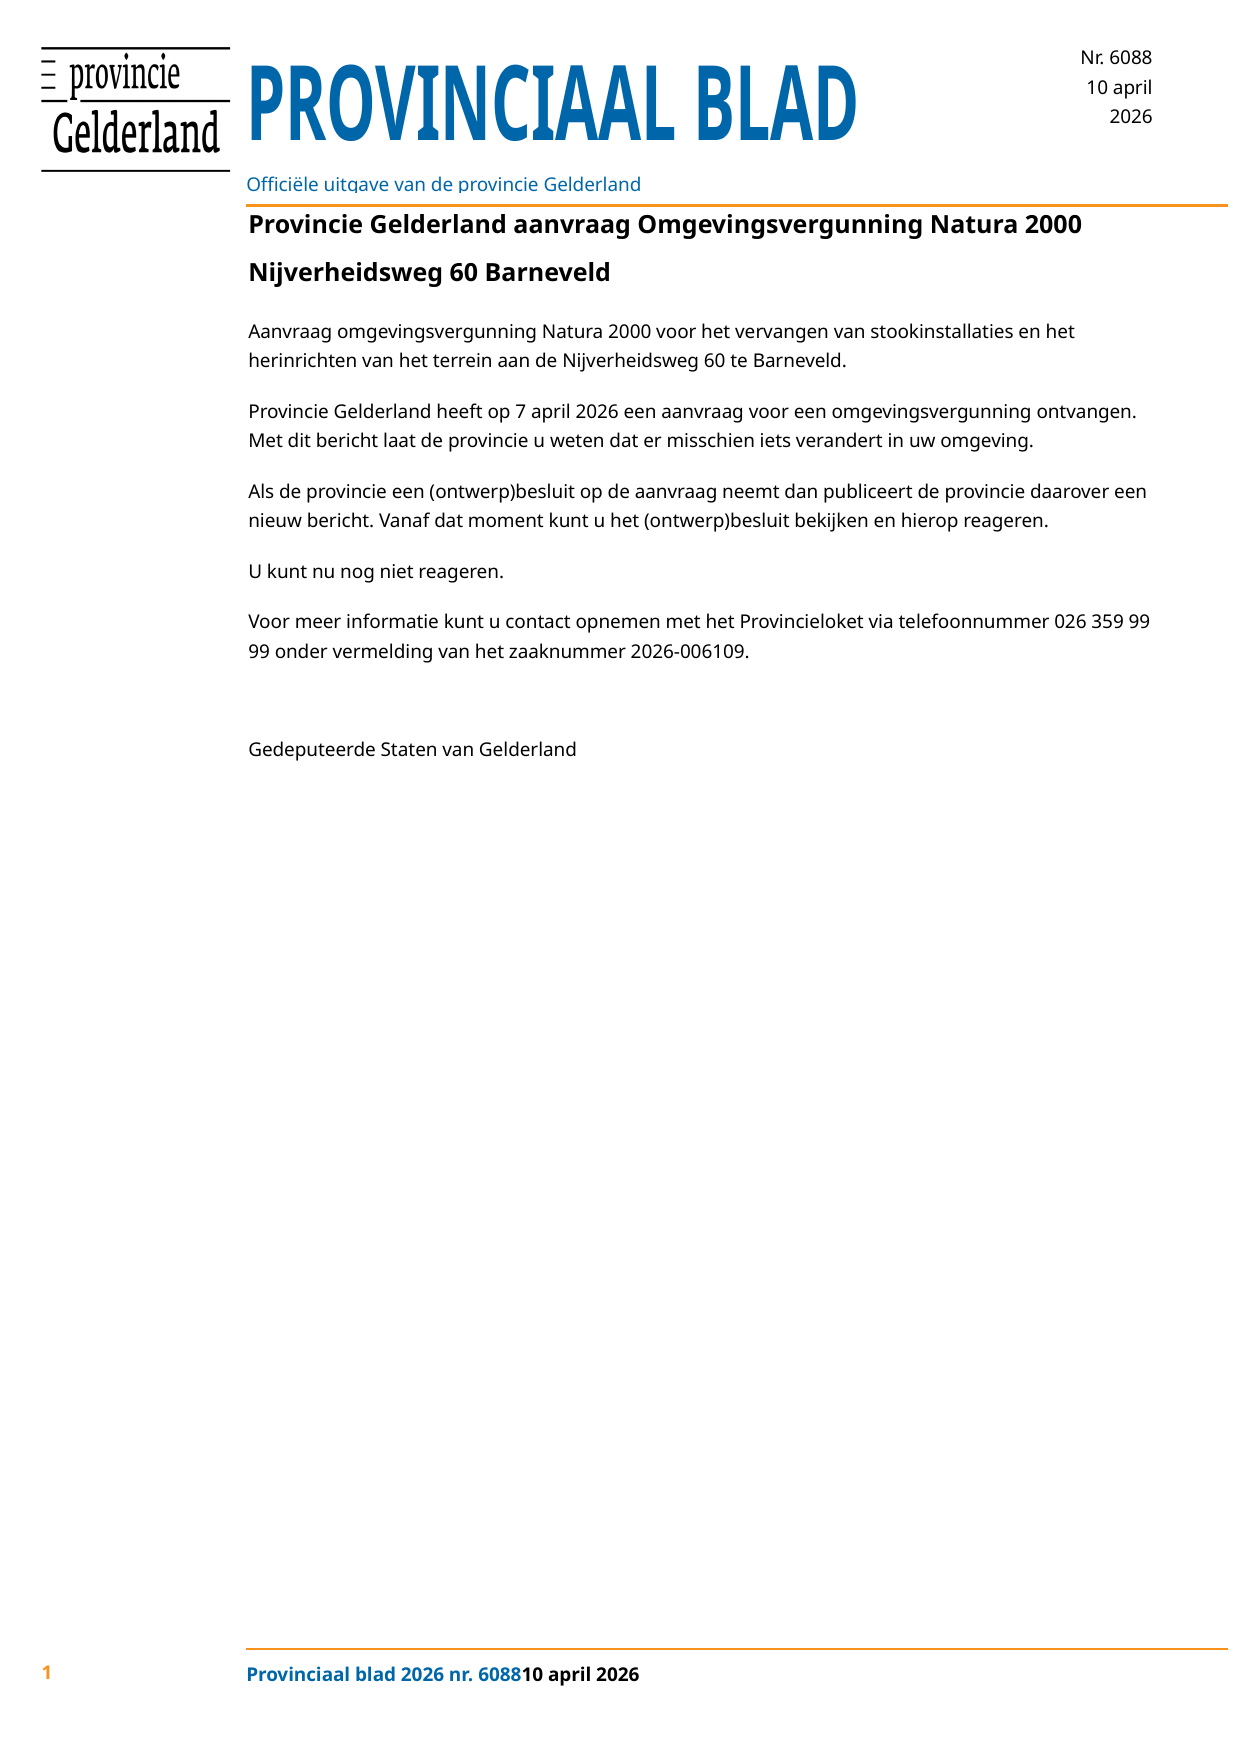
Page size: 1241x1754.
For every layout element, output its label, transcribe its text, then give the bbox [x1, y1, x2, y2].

text Voor meer informatie kunt u contact opnemen met het Provincieloket via telefoonnummer 026 359 99 99 onder vermelding van het zaaknummer 2026-006109. [248, 608, 1152, 664]
text Als de provincie een (ontwerp)besluit op de aanvraag neemt dan publiceert de provincie daarover een nieuw bericht. Vanaf dat moment kunt u het (ontwerp)besluit bekijken en hierop reageren. [248, 478, 1152, 533]
text Provincie Gelderland heeft op 7 april 2026 een aanvraag voor een omgevingsvergunning ontvangen. Met dit bericht laat de provincie u weten dat er misschien iets verandert in uw omgeving. [248, 398, 1152, 453]
text Gedeputeerde Staten van Gelderland [248, 736, 1152, 762]
text Provincie Gelderland aanvraag Omgevingsvergunning Natura 2000 Nijverheidsweg 60 Barneveld [248, 207, 1152, 288]
text Aanvraag omgevingsvergunning Natura 2000 voor het vervangen van stookinstallaties en het herinrichten van het terrein aan de Nijverheidsweg 60 te Barneveld. [248, 318, 1152, 373]
picture [41, 47, 231, 172]
text U kunt nu nog niet reageren. [248, 558, 1152, 584]
